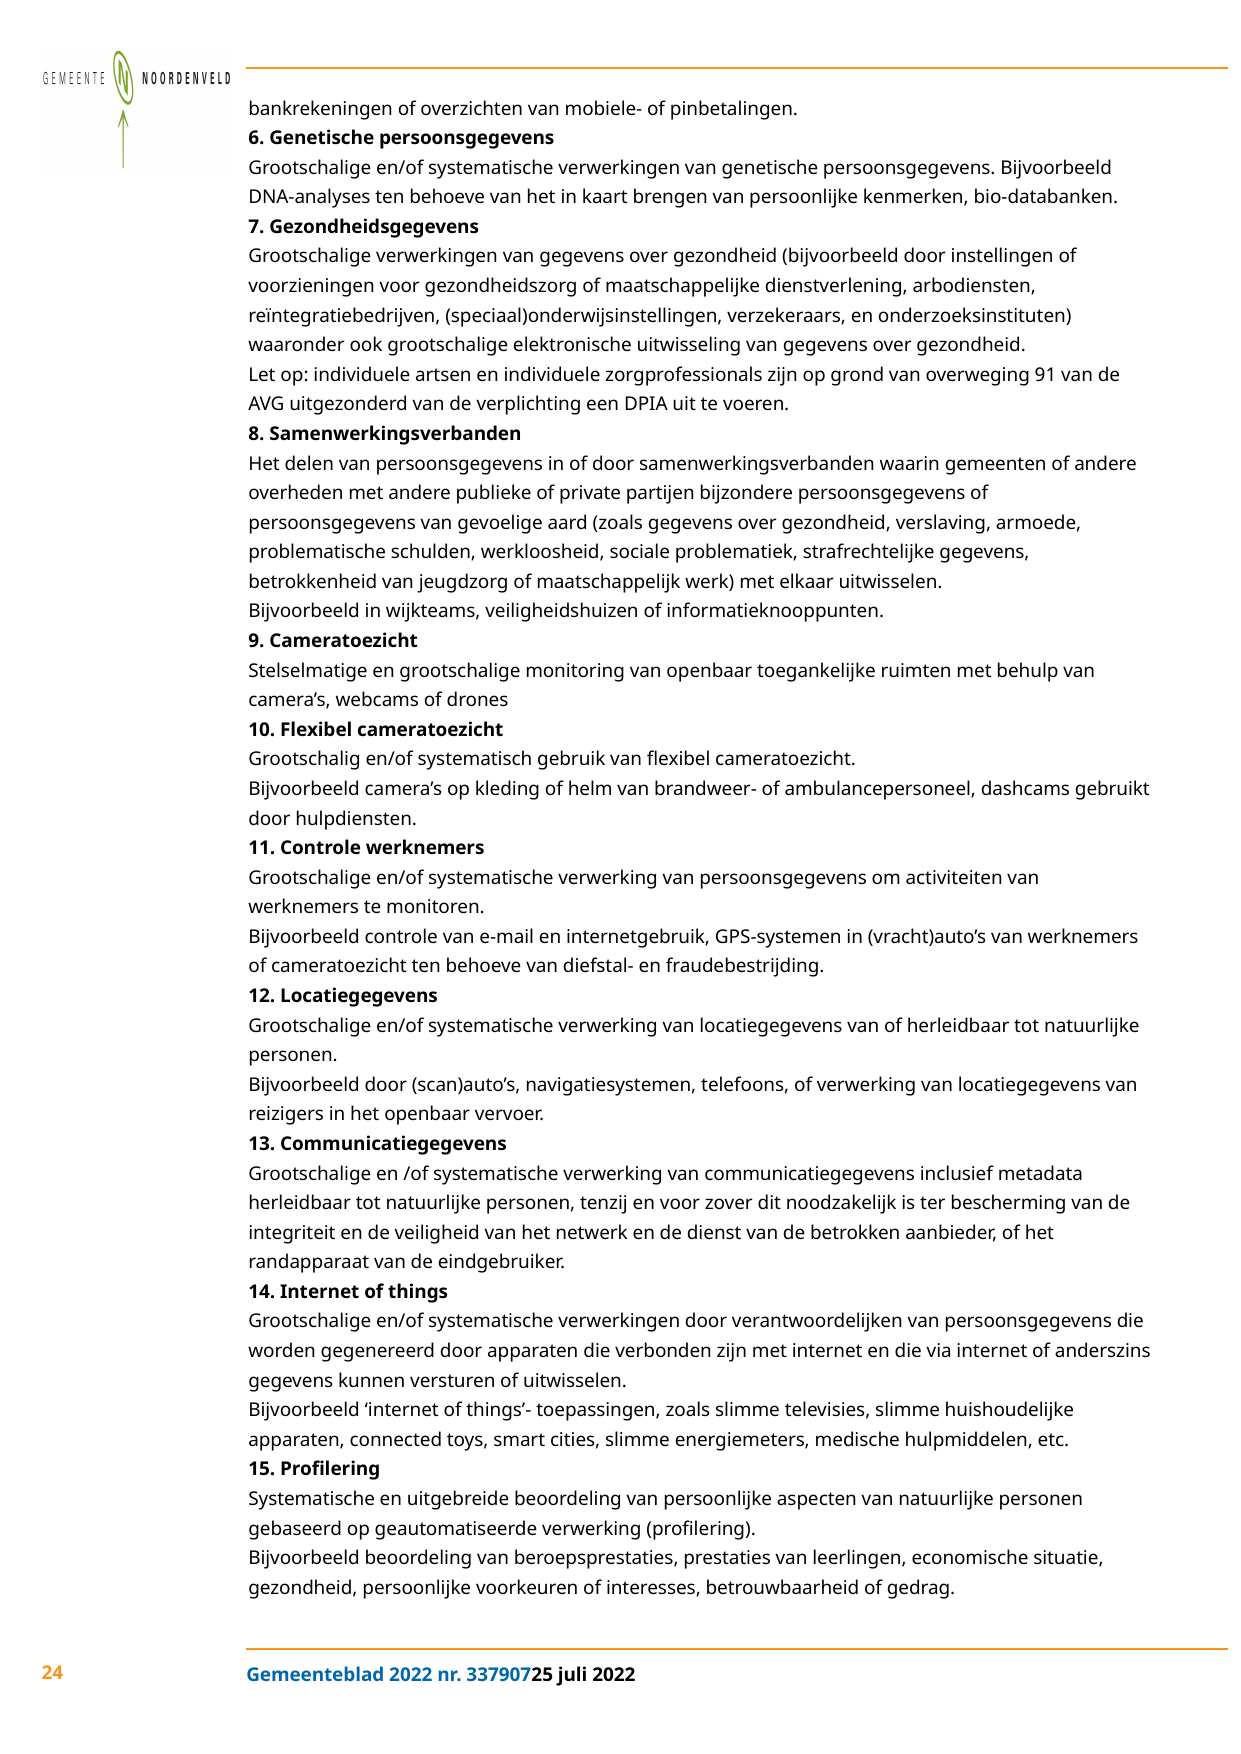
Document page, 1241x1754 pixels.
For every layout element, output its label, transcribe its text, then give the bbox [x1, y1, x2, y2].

text Grootschalige en/of systematische verwerking van locatiegegevens van of herleidbaar tot natuurlijke personen. [248, 1012, 1152, 1067]
text Stelselmatige en grootschalige monitoring van openbaar toegankelijke ruimten met behulp van camera’s, webcams of drones [248, 657, 1152, 712]
text 11. Controle werknemers [248, 834, 1152, 860]
text Het delen van persoonsgegevens in of door samenwerkingsverbanden waarin gemeenten of andere overheden met andere publieke of private partijen bijzondere persoonsgegevens of persoonsgegevens van gevoelige aard (zoals gegevens over gezondheid, verslaving, armoede, problematische schulden, werkloosheid, sociale problematiek, strafrechtelijke gegevens, betrokkenheid van jeugdzorg of maatschappelijk werk) met elkaar uitwisselen. [248, 450, 1152, 594]
text 13. Communicatiegegevens [248, 1130, 1152, 1156]
text 14. Internet of things [248, 1278, 1152, 1304]
text Grootschalige verwerkingen van gegevens over gezondheid (bijvoorbeeld door instellingen of voorzieningen voor gezondheidszorg of maatschappelijke dienstverlening, arbodiensten, reïntegratiebedrijven, (speciaal)onderwijsinstellingen, verzekeraars, en onderzoeksinstituten) waaronder ook grootschalige elektronische uitwisseling van gegevens over gezondheid. [248, 243, 1152, 357]
text Bijvoorbeeld in wijkteams, veiligheidshuizen of informatieknooppunten. [248, 598, 1152, 623]
text 9. Cameratoezicht [248, 627, 1152, 653]
text Bijvoorbeeld controle van e-mail en internetgebruik, GPS-systemen in (vracht)auto’s van werknemers of cameratoezicht ten behoeve van diefstal- en fraudebestrijding. [248, 923, 1152, 978]
text Systematische en uitgebreide beoordeling van persoonlijke aspecten van natuurlijke personen gebaseerd op geautomatiseerde verwerking (profilering). [248, 1485, 1152, 1541]
text 7. Gezondheidsgegevens [248, 213, 1152, 239]
text Bijvoorbeeld ‘internet of things’- toepassingen, zoals slimme televisies, slimme huishoudelijke apparaten, connected toys, smart cities, slimme energiemeters, medische hulpmiddelen, etc. [248, 1396, 1152, 1452]
text 12. Locatiegegevens [248, 982, 1152, 1008]
text 10. Flexibel cameratoezicht [248, 716, 1152, 742]
text Grootschalige en /of systematische verwerking van communicatiegegevens inclusief metadata herleidbaar tot natuurlijke personen, tenzij en voor zover dit noodzakelijk is ter bescherming van de integriteit en de veiligheid van het netwerk en de dienst van de betrokken aanbieder, of het randapparaat van de eindgebruiker. [248, 1160, 1152, 1274]
text Bijvoorbeeld camera’s op kleding of helm van brandweer- of ambulancepersoneel, dashcams gebruikt door hulpdiensten. [248, 775, 1152, 831]
text 8. Samenwerkingsverbanden [248, 420, 1152, 446]
text bankrekeningen of overzichten van mobiele- of pinbetalingen. [248, 95, 1152, 121]
text Grootschalige en/of systematische verwerkingen door verantwoordelijken van persoonsgegevens die worden gegenereerd door apparaten die verbonden zijn met internet en die via internet of anderszins gegevens kunnen versturen of uitwisselen. [248, 1308, 1152, 1393]
text Grootschalige en/of systematische verwerking van persoonsgegevens om activiteiten van werknemers te monitoren. [248, 864, 1152, 919]
text 6. Genetische persoonsgegevens [248, 124, 1152, 150]
text Bijvoorbeeld door (scan)auto’s, navigatiesystemen, telefoons, of verwerking van locatiegegevens van reizigers in het openbaar vervoer. [248, 1071, 1152, 1126]
text Grootschalig en/of systematisch gebruik van flexibel cameratoezicht. [248, 746, 1152, 771]
text Bijvoorbeeld beoordeling van beroepsprestaties, prestaties van leerlingen, economische situatie, gezondheid, persoonlijke voorkeuren of interesses, betrouwbaarheid of gedrag. [248, 1544, 1152, 1600]
text 15. Profilering [248, 1456, 1152, 1481]
text Grootschalige en/of systematische verwerkingen van genetische persoonsgegevens. Bijvoorbeeld DNA-analyses ten behoeve van het in kaart brengen van persoonlijke kenmerken, bio-databanken. [248, 154, 1152, 209]
picture [41, 47, 231, 172]
text Let op: individuele artsen en individuele zorgprofessionals zijn op grond van overweging 91 van de AVG uitgezonderd van de verplichting een DPIA uit te voeren. [248, 361, 1152, 416]
